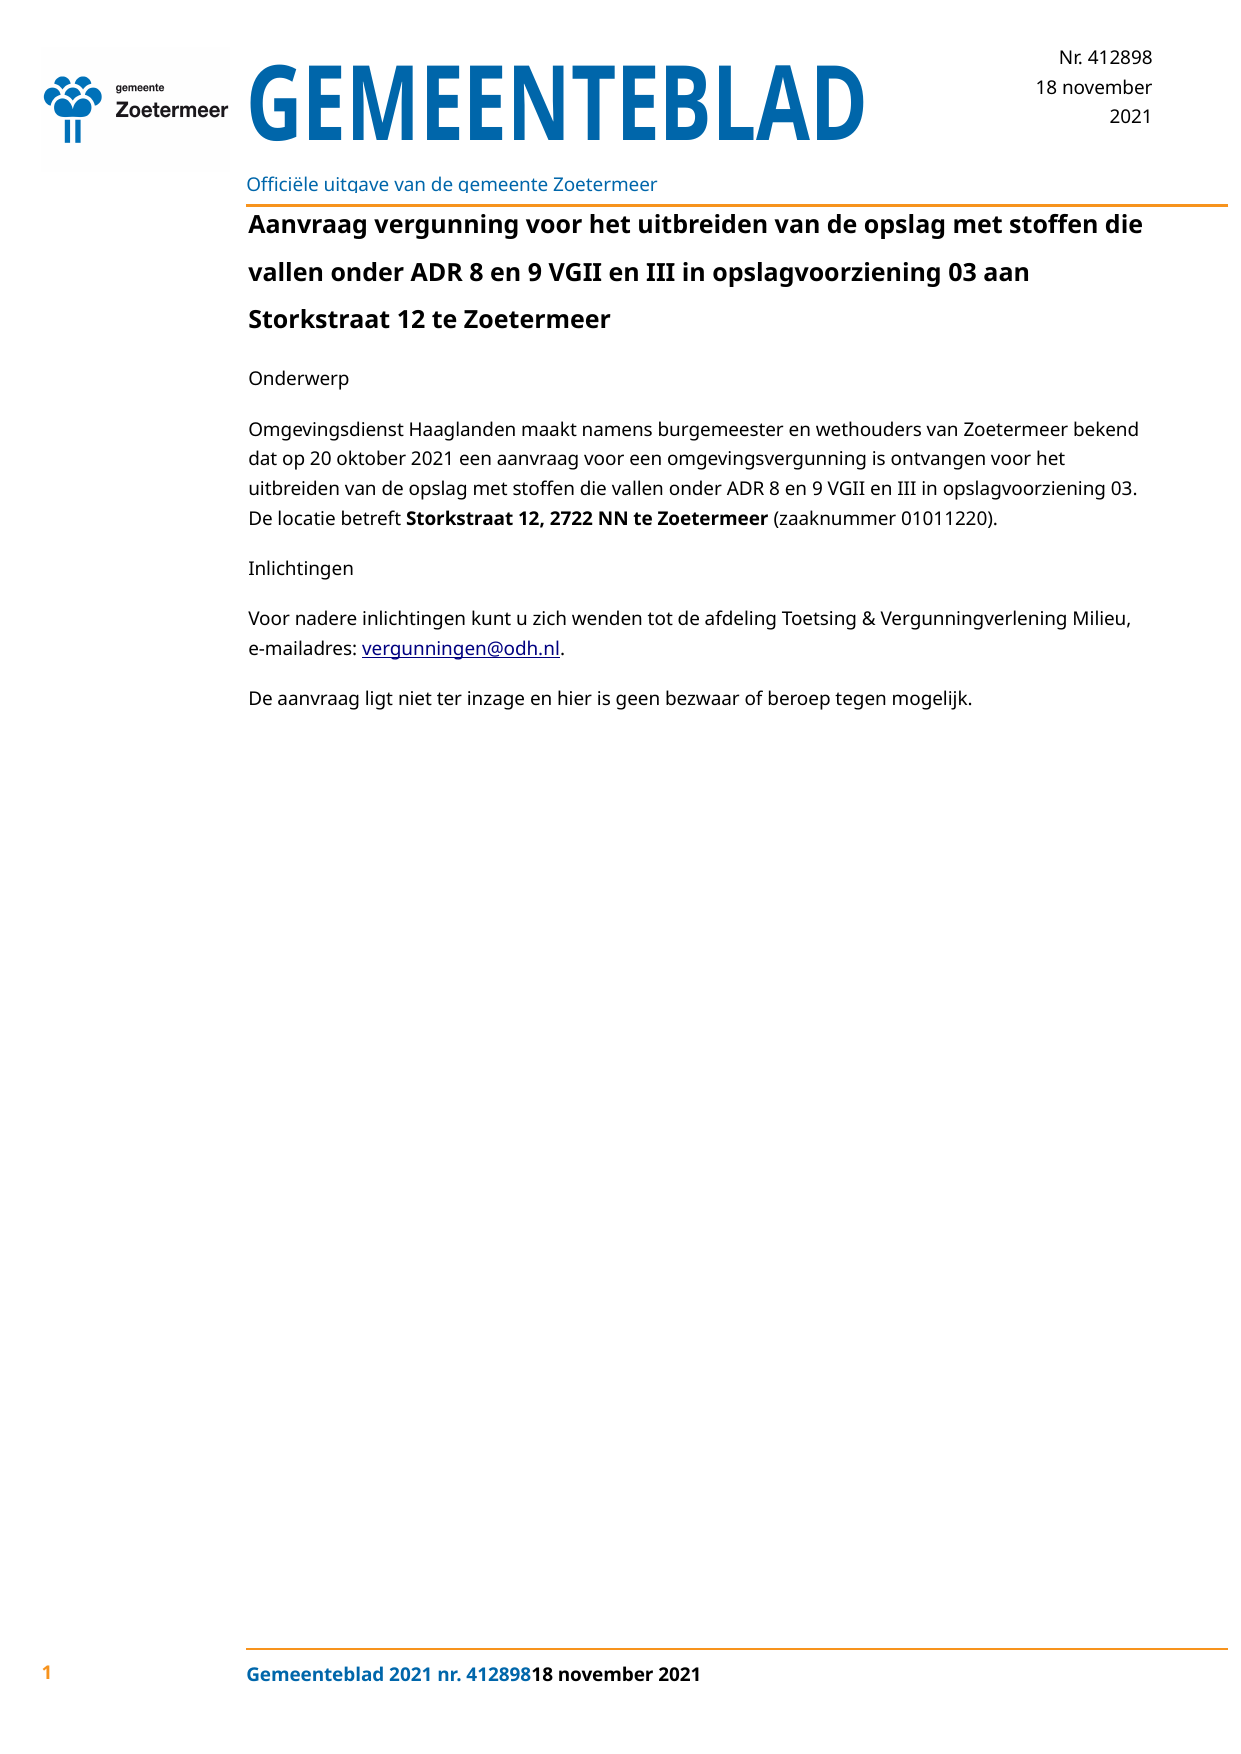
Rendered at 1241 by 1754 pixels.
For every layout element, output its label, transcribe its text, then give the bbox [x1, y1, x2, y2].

picture [41, 47, 231, 172]
text Omgevingsdienst Haaglanden maakt namens burgemeester en wethouders van Zoetermeer bekend dat op 20 oktober 2021 een aanvraag voor een omgevingsvergunning is ontvangen voor het uitbreiden van de opslag met stoffen die vallen onder ADR 8 en 9 VGII en III in opslagvoorziening 03. De locatie betreft Storkstraat 12, 2722 NN te Zoetermeer (zaaknummer 01011220). [248, 416, 1152, 530]
text Onderwerp [248, 366, 1152, 391]
text Inlichtingen [248, 555, 1152, 581]
text De aanvraag ligt niet ter inzage en hier is geen bezwaar of beroep tegen mogelijk. [248, 686, 1152, 711]
text Aanvraag vergunning voor het uitbreiden van de opslag met stoffen die vallen onder ADR 8 en 9 VGII en III in opslagvoorziening 03 aan Storkstraat 12 te Zoetermeer [248, 207, 1152, 336]
text Voor nadere inlichtingen kunt u zich wenden tot de afdeling Toetsing & Vergunningverlening Milieu, e-mailadres: vergunningen@odh.nl. [248, 606, 1152, 661]
